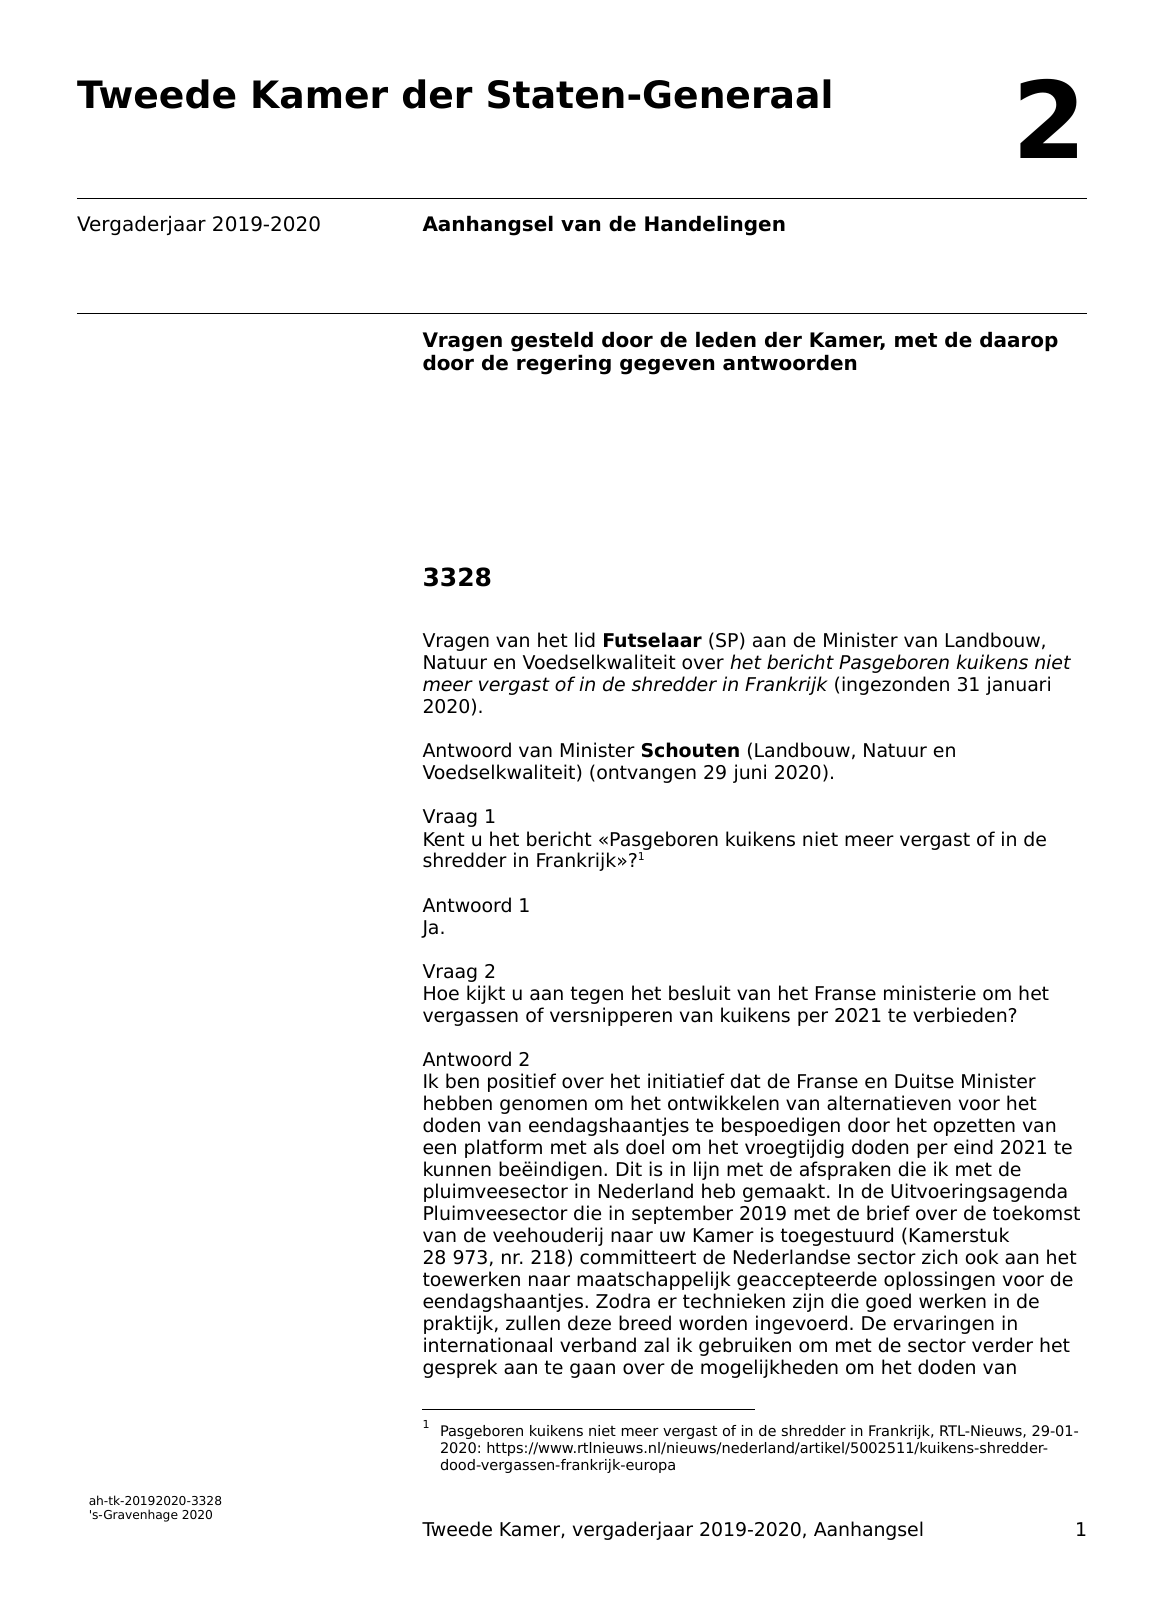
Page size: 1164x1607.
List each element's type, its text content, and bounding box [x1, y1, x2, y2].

text Ja. [422, 917, 1087, 938]
text Pasgeboren kuikens niet meer vergast of in de shredder in Frankrijk, RTL-Nieuws, 29-01-2020: https://www.rtlnieuws.nl/nieuws/nederland/artikel/5002511/kuikens-shredder-dood-vergassen-frankrijk-europa [422, 1418, 1087, 1474]
table_cell [77, 314, 422, 375]
table_header 2 [886, 59, 1087, 198]
table_cell Aanhangsel van de Handelingen [422, 199, 1087, 313]
text Antwoord 2 [422, 1049, 1087, 1071]
text Vragen van het lid Futselaar (SP) aan de Minister van Landbouw, Natuur en Voedselkwaliteit over het bericht Pasgeboren kuikens niet meer vergast of in de shredder in Frankrijk (ingezonden 31 januari 2020). [422, 630, 1087, 718]
text 3328 [422, 563, 1087, 592]
table_header Tweede Kamer der Staten-Generaal [77, 59, 886, 198]
text Antwoord 1 [422, 894, 1087, 917]
text Vraag 1 [422, 806, 1087, 828]
text Ik ben positief over het initiatief dat de Franse en Duitse Minister hebben genomen om het ontwikkelen van alternatieven voor het doden van eendagshaantjes te bespoedigen door het opzetten van een platform met als doel om het vroegtijdig doden per eind 2021 te kunnen beëindigen. Dit is in lijn met de afspraken die ik met de pluimveesector in Nederland heb gemaakt. In de Uitvoeringsagenda Pluimveesector die in september 2019 met de brief over de toekomst van de veehouderij naar uw Kamer is toegestuurd (Kamerstuk 28 973, nr. 218) committeert de Nederlandse sector zich ook aan het toewerken naar maatschappelijk geaccepteerde oplossingen voor de eendagshaantjes. Zodra er technieken zijn die goed werken in de praktijk, zullen deze breed worden ingevoerd. De ervaringen in internationaal verband zal ik gebruiken om met de sector verder het gesprek aan te gaan over de mogelijkheden om het doden van [422, 1071, 1087, 1378]
text Hoe kijkt u aan tegen het besluit van het Franse ministerie om het vergassen of versnipperen van kuikens per 2021 te verbieden? [422, 983, 1087, 1027]
text Kent u het bericht «Pasgeboren kuikens niet meer vergast of in de shredder in Frankrijk»? [422, 828, 1087, 872]
text Antwoord van Minister Schouten (Landbouw, Natuur en Voedselkwaliteit) (ontvangen 29 juni 2020). [422, 740, 1087, 784]
text Vraag 2 [422, 961, 1087, 983]
table_cell Vergaderjaar 2019-2020 [77, 199, 422, 313]
table_cell Vragen gesteld door de leden der Kamer, met de daarop door de regering gegeven antwoorden [422, 314, 1087, 375]
text ah-tk-20192020-3328 [88, 1494, 323, 1508]
text 's-Gravenhage 2020 [88, 1508, 323, 1522]
